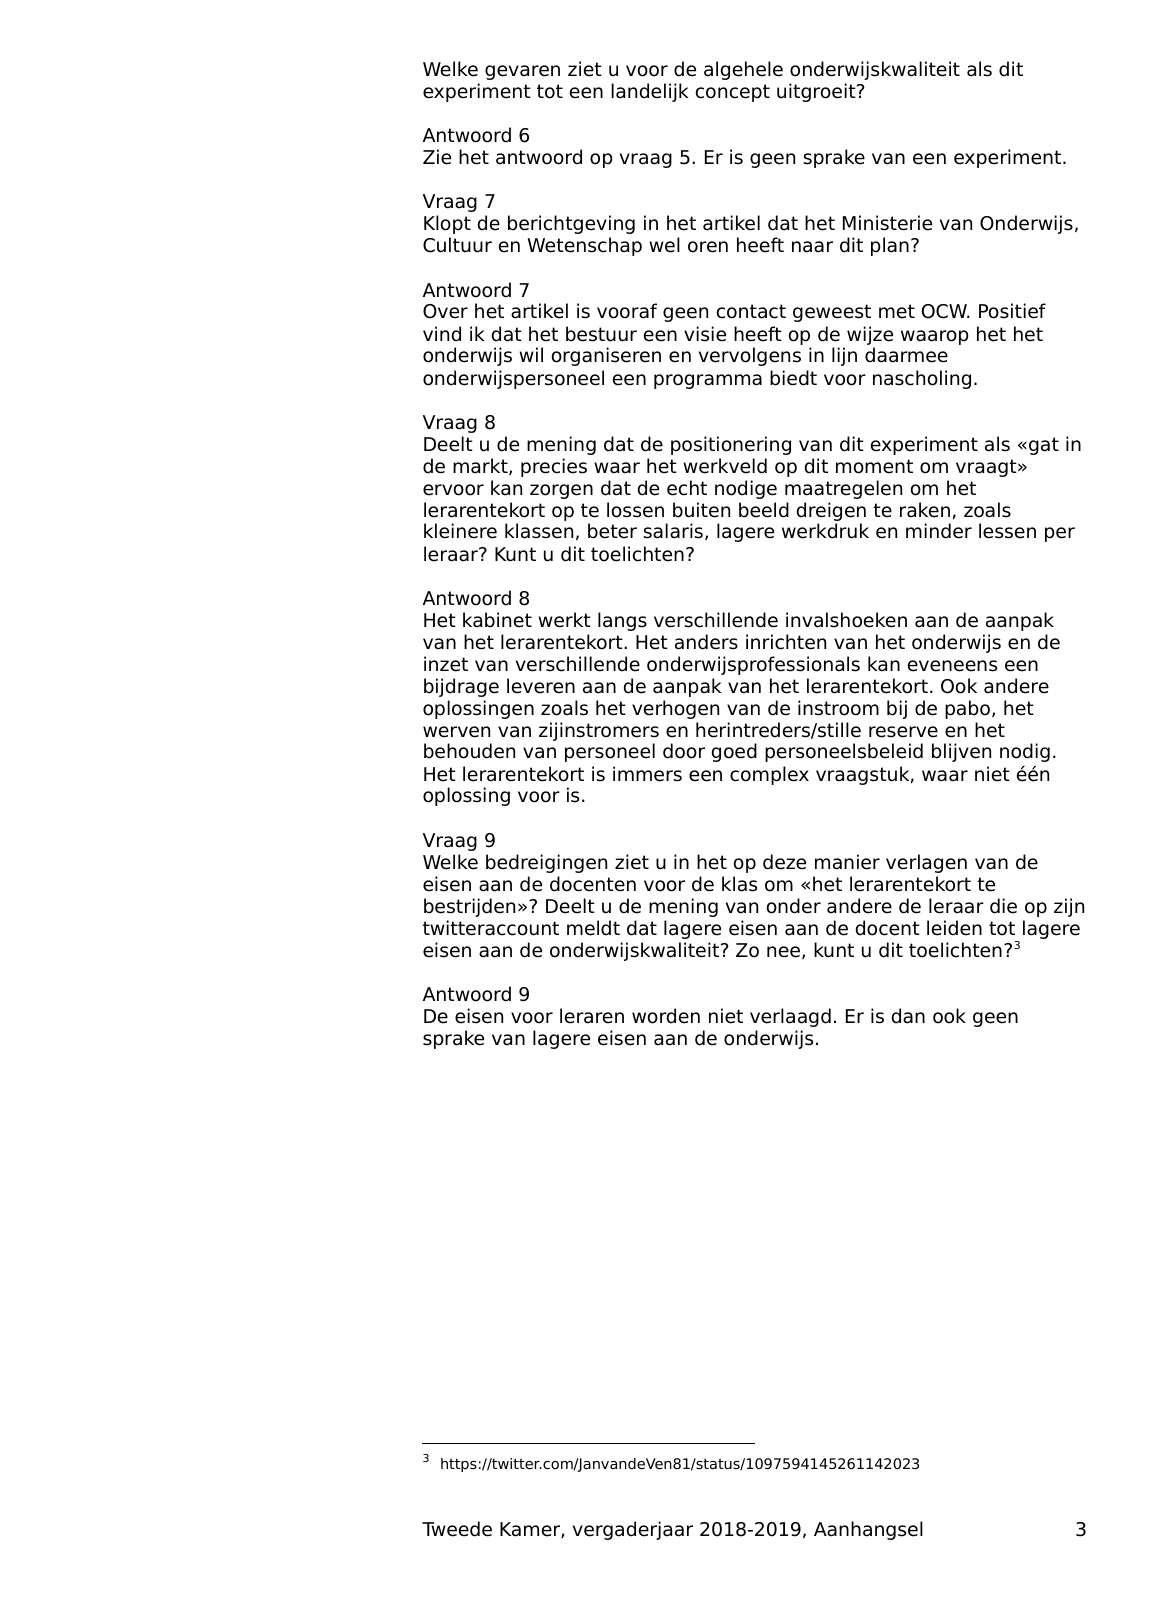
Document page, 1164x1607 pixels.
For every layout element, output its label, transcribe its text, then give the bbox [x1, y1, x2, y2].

text Vraag 7 [422, 191, 1087, 213]
text Deelt u de mening dat de positionering van dit experiment als «gat in de markt, precies waar het werkveld op dit moment om vraagt» ervoor kan zorgen dat de echt nodige maatregelen om het lerarentekort op te lossen buiten beeld dreigen te raken, zoals kleinere klassen, beter salaris, lagere werkdruk en minder lessen per leraar? Kunt u dit toelichten? [422, 433, 1087, 565]
text Antwoord 7 [422, 279, 1087, 301]
text Het kabinet werkt langs verschillende invalshoeken aan de aanpak van het lerarentekort. Het anders inrichten van het onderwijs en de inzet van verschillende onderwijsprofessionals kan eveneens een bijdrage leveren aan de aanpak van het lerarentekort. Ook andere oplossingen zoals het verhogen van de instroom bij de pabo, het werven van zijinstromers en herintreders/stille reserve en het behouden van personeel door goed personeelsbeleid blijven nodig. Het lerarentekort is immers een complex vraagstuk, waar niet één oplossing voor is. [422, 609, 1087, 807]
text Antwoord 8 [422, 588, 1087, 609]
text https://twitter.com/JanvandeVen81/status/1097594145261142023 [422, 1452, 1087, 1474]
text Antwoord 6 [422, 125, 1087, 147]
text Welke bedreigingen ziet u in het op deze manier verlagen van de eisen aan de docenten voor de klas om «het lerarentekort te bestrijden»? Deelt u de mening van onder andere de leraar die op zijn twitteraccount meldt dat lagere eisen aan de docent leiden tot lagere eisen aan de onderwijskwaliteit? Zo nee, kunt u dit toelichten? [422, 852, 1087, 961]
text Welke gevaren ziet u voor de algehele onderwijskwaliteit als dit experiment tot een landelijk concept uitgroeit? [422, 59, 1087, 103]
text Klopt de berichtgeving in het artikel dat het Ministerie van Onderwijs, Cultuur en Wetenschap wel oren heeft naar dit plan? [422, 213, 1087, 257]
text Over het artikel is vooraf geen contact geweest met OCW. Positief vind ik dat het bestuur een visie heeft op de wijze waarop het het onderwijs wil organiseren en vervolgens in lijn daarmee onderwijspersoneel een programma biedt voor nascholing. [422, 301, 1087, 389]
text Vraag 9 [422, 829, 1087, 852]
text Zie het antwoord op vraag 5. Er is geen sprake van een experiment. [422, 147, 1087, 169]
text Antwoord 9 [422, 984, 1087, 1006]
text Vraag 8 [422, 412, 1087, 433]
text De eisen voor leraren worden niet verlaagd. Er is dan ook geen sprake van lagere eisen aan de onderwijs. [422, 1006, 1087, 1049]
